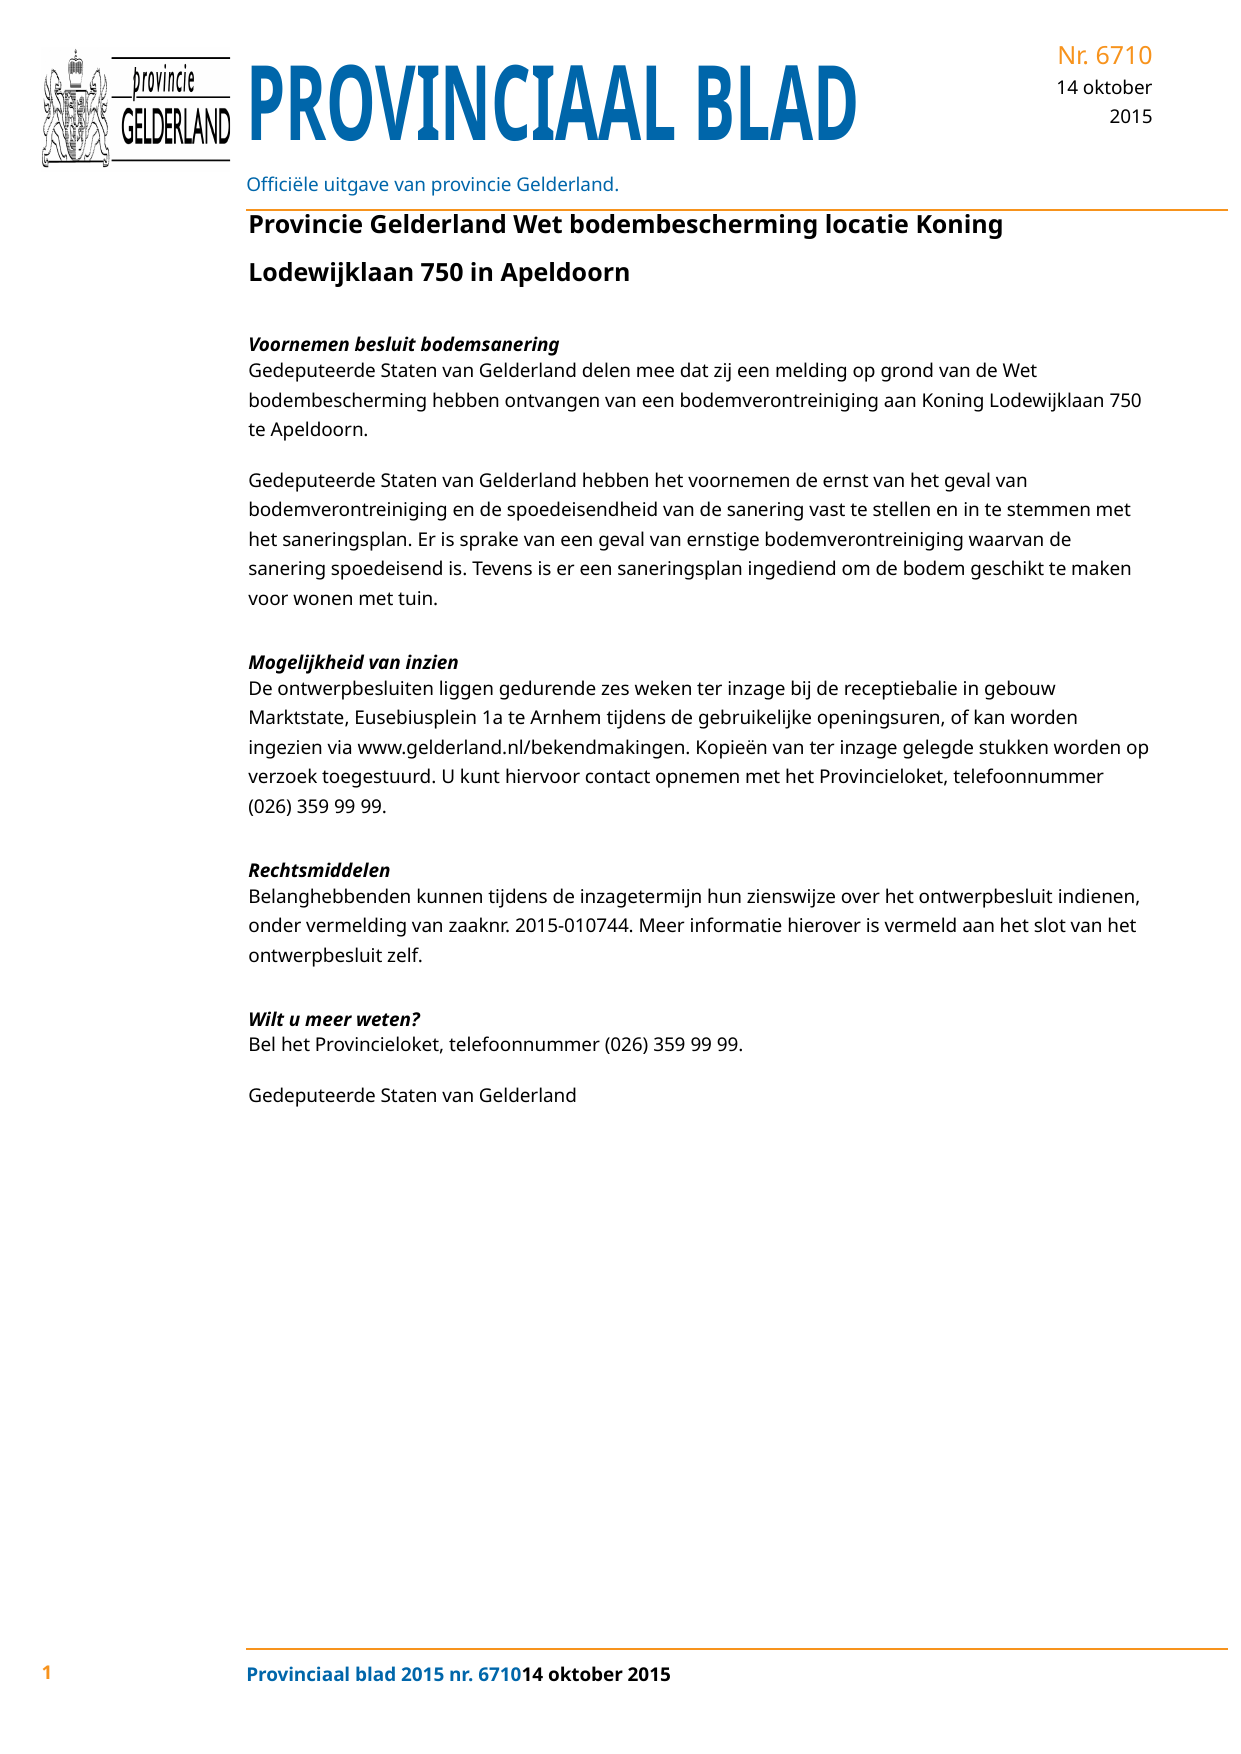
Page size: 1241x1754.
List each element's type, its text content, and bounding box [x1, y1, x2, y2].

text Bel het Provincieloket, telefoonnummer (026) 359 99 99. [248, 1032, 1152, 1057]
text Rechtsmiddelen [248, 857, 1152, 883]
text Voornemen besluit bodemsanering [248, 331, 1152, 357]
picture [41, 47, 231, 172]
text Gedeputeerde Staten van Gelderland hebben het voornemen de ernst van het geval van bodemverontreiniging en de spoedeisendheid van de sanering vast te stellen en in te stemmen met het saneringsplan. Er is sprake van een geval van ernstige bodemverontreiniging waarvan de sanering spoedeisend is. Tevens is er een saneringsplan ingediend om de bodem geschikt te maken voor wonen met tuin. [248, 467, 1152, 611]
text De ontwerpbesluiten liggen gedurende zes weken ter inzage bij de receptiebalie in gebouw Marktstate, Eusebiusplein 1a te Arnhem tijdens de gebruikelijke openingsuren, of kan worden ingezien via www.gelderland.nl/bekendmakingen. Kopieën van ter inzage gelegde stukken worden op verzoek toegestuurd. U kunt hiervoor contact opnemen met het Provincieloket, telefoonnummer (026) 359 99 99. [248, 675, 1152, 819]
text Gedeputeerde Staten van Gelderland delen mee dat zij een melding op grond van de Wet bodembescherming hebben ontvangen van een bodemverontreiniging aan Koning Lodewijklaan 750 te Apeldoorn. [248, 357, 1152, 442]
text Wilt u meer weten? [248, 1006, 1152, 1032]
text Belanghebbenden kunnen tijdens de inzagetermijn hun zienswijze over het ontwerpbesluit indienen, onder vermelding van zaaknr. 2015-010744. Meer informatie hierover is vermeld aan het slot van het ontwerpbesluit zelf. [248, 883, 1152, 968]
text Gedeputeerde Staten van Gelderland [248, 1082, 1152, 1108]
text Mogelijkheid van inzien [248, 649, 1152, 675]
text Provincie Gelderland Wet bodembescherming locatie Koning Lodewijklaan 750 in Apeldoorn [248, 211, 1152, 288]
